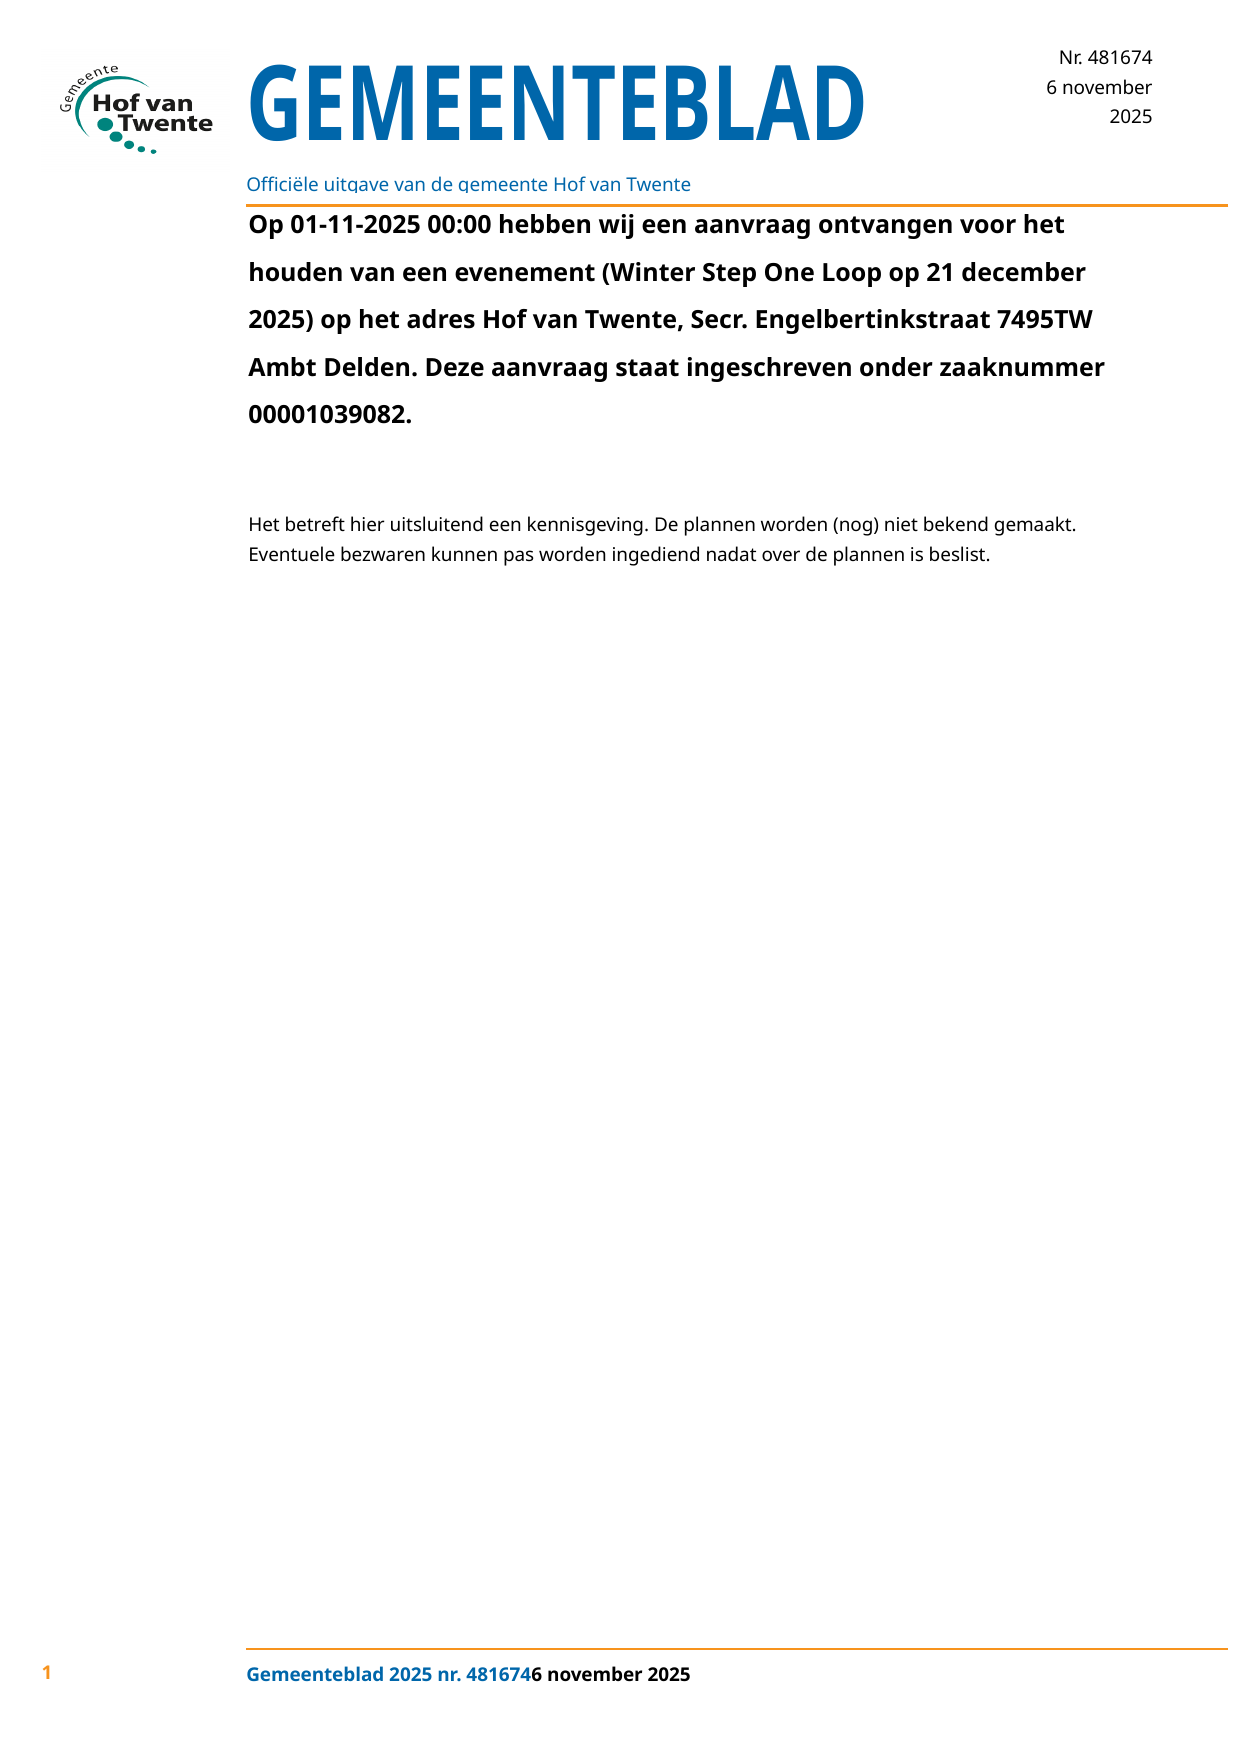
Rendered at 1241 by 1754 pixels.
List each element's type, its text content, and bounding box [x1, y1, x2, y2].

picture [41, 47, 231, 172]
text Het betreft hier uitsluitend een kennisgeving. De plannen worden (nog) niet bekend gemaakt. Eventuele bezwaren kunnen pas worden ingediend nadat over de plannen is beslist. [248, 511, 1152, 566]
text Op 01-11-2025 00:00 hebben wij een aanvraag ontvangen voor het houden van een evenement (Winter Step One Loop op 21 december 2025) op het adres Hof van Twente, Secr. Engelbertinkstraat 7495TW Ambt Delden. Deze aanvraag staat ingeschreven onder zaaknummer 00001039082. [248, 207, 1152, 431]
